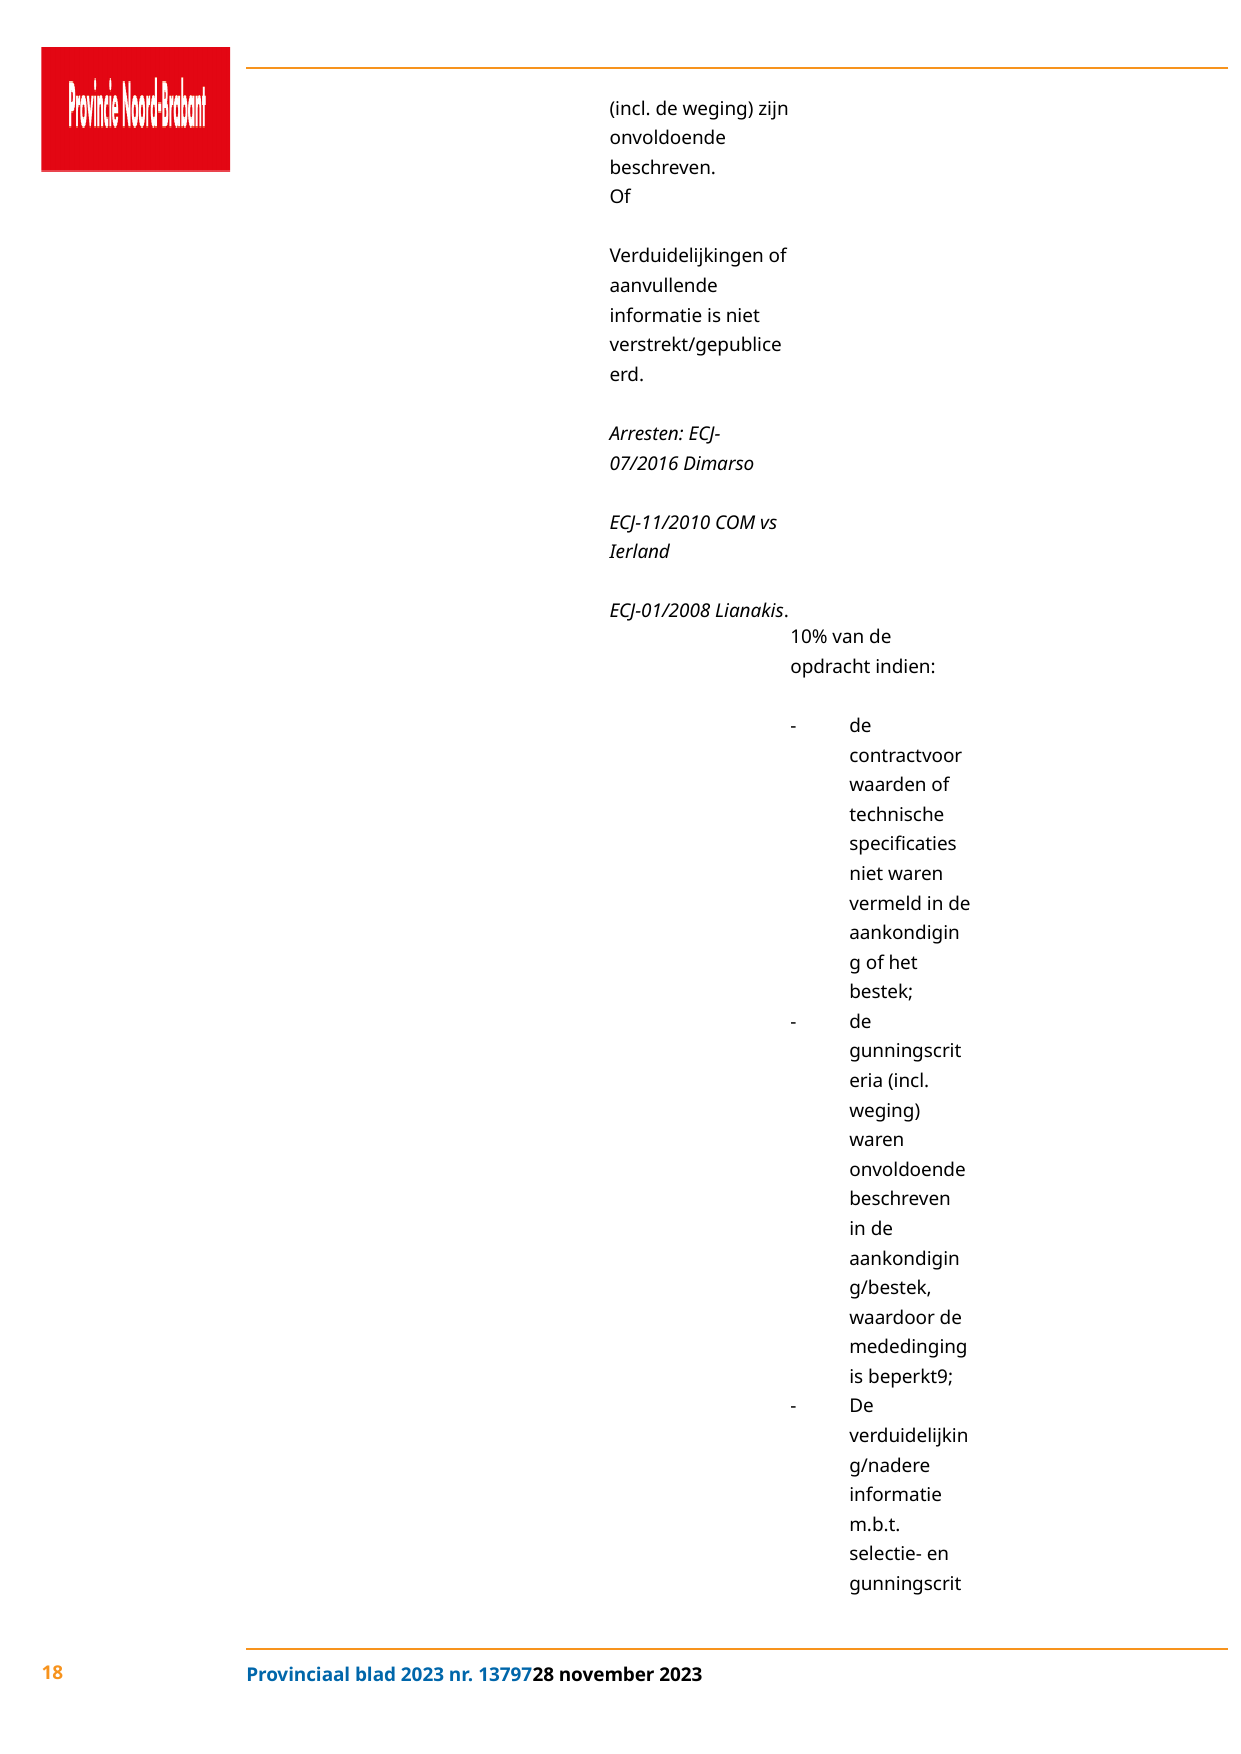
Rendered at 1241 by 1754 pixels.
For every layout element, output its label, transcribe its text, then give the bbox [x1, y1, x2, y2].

table_cell (incl. de weging) zijn onvoldoende beschreven. Of Verduidelijkingen of aanvullende informatie is niet verstrekt/gepubliceerd. Arresten: ECJ-07/2016 Dimarso ECJ-11/2010 COM vs Ierland ECJ-01/2008 Lianakis. [609, 95, 790, 623]
table_cell [790, 95, 971, 623]
table_cell 10% van de opdracht indien: de contractvoorwaarden of technische specificaties niet waren vermeld in de aankondiging of het bestek; de gunningscriteria (incl. weging) waren onvoldoende beschreven in de aankondiging/bestek, waardoor de mededinging is beperkt9; De verduidelijking/nadere informatie m.b.t. selectie- en gunningscrit [790, 624, 971, 1596]
picture [41, 47, 231, 172]
table_cell [429, 624, 609, 1596]
table_cell [429, 95, 609, 623]
table_cell [248, 624, 429, 1596]
table_cell [248, 95, 429, 623]
table_cell [609, 624, 790, 1596]
table_cell [971, 95, 1152, 1596]
